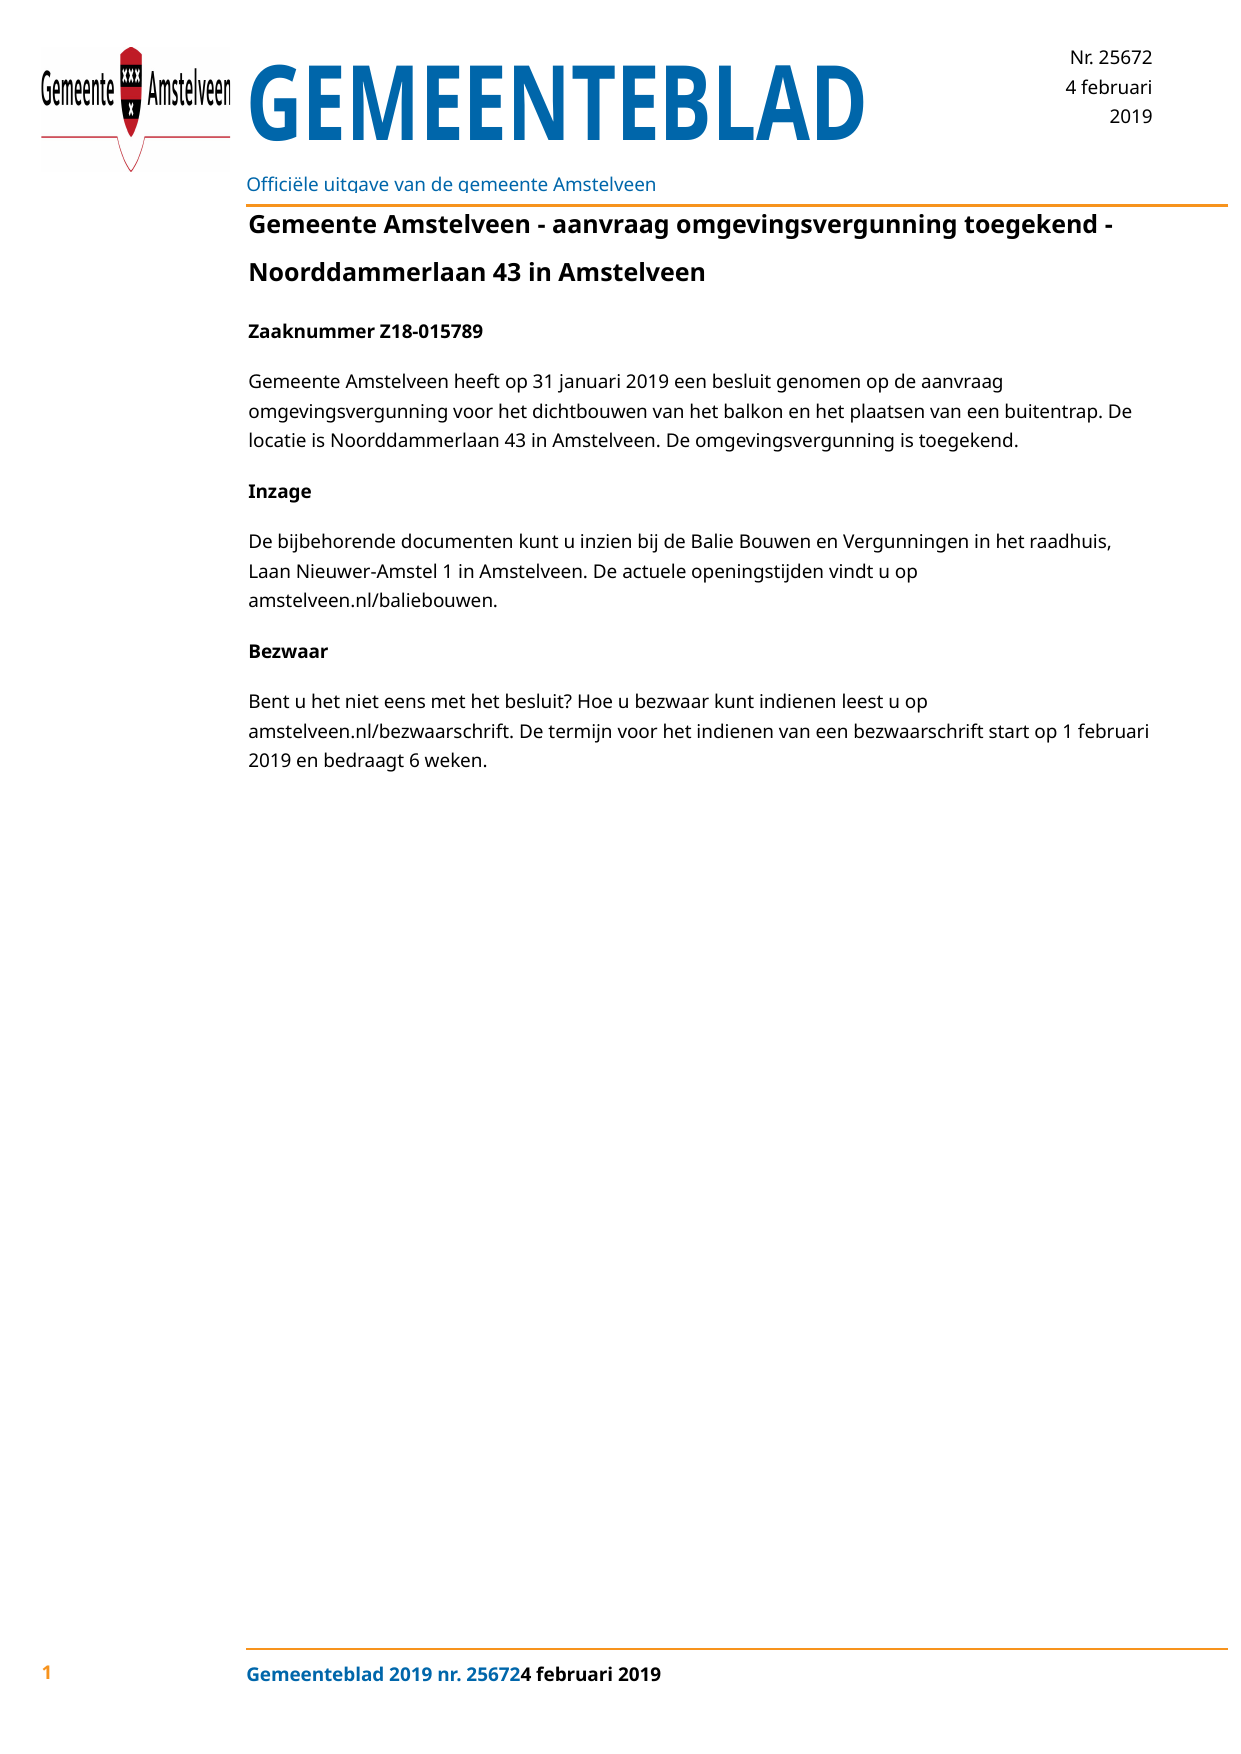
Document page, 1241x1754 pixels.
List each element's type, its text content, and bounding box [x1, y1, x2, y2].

text Zaaknummer Z18-015789 [248, 318, 1152, 344]
text Inzage [248, 478, 1152, 504]
text Bent u het niet eens met het besluit? Hoe u bezwaar kunt indienen leest u op amstelveen.nl/bezwaarschrift. De termijn voor het indienen van een bezwaarschrift start op 1 februari 2019 en bedraagt 6 weken. [248, 688, 1152, 773]
text De bijbehorende documenten kunt u inzien bij de Balie Bouwen en Vergunningen in het raadhuis, Laan Nieuwer-Amstel 1 in Amstelveen. De actuele openingstijden vindt u op amstelveen.nl/baliebouwen. [248, 528, 1152, 613]
text Bezwaar [248, 638, 1152, 664]
text Gemeente Amstelveen - aanvraag omgevingsvergunning toegekend - Noorddammerlaan 43 in Amstelveen [248, 207, 1152, 288]
text Gemeente Amstelveen heeft op 31 januari 2019 een besluit genomen op de aanvraag omgevingsvergunning voor het dichtbouwen van het balkon en het plaatsen van een buitentrap. De locatie is Noorddammerlaan 43 in Amstelveen. De omgevingsvergunning is toegekend. [248, 368, 1152, 453]
picture [41, 47, 231, 172]
